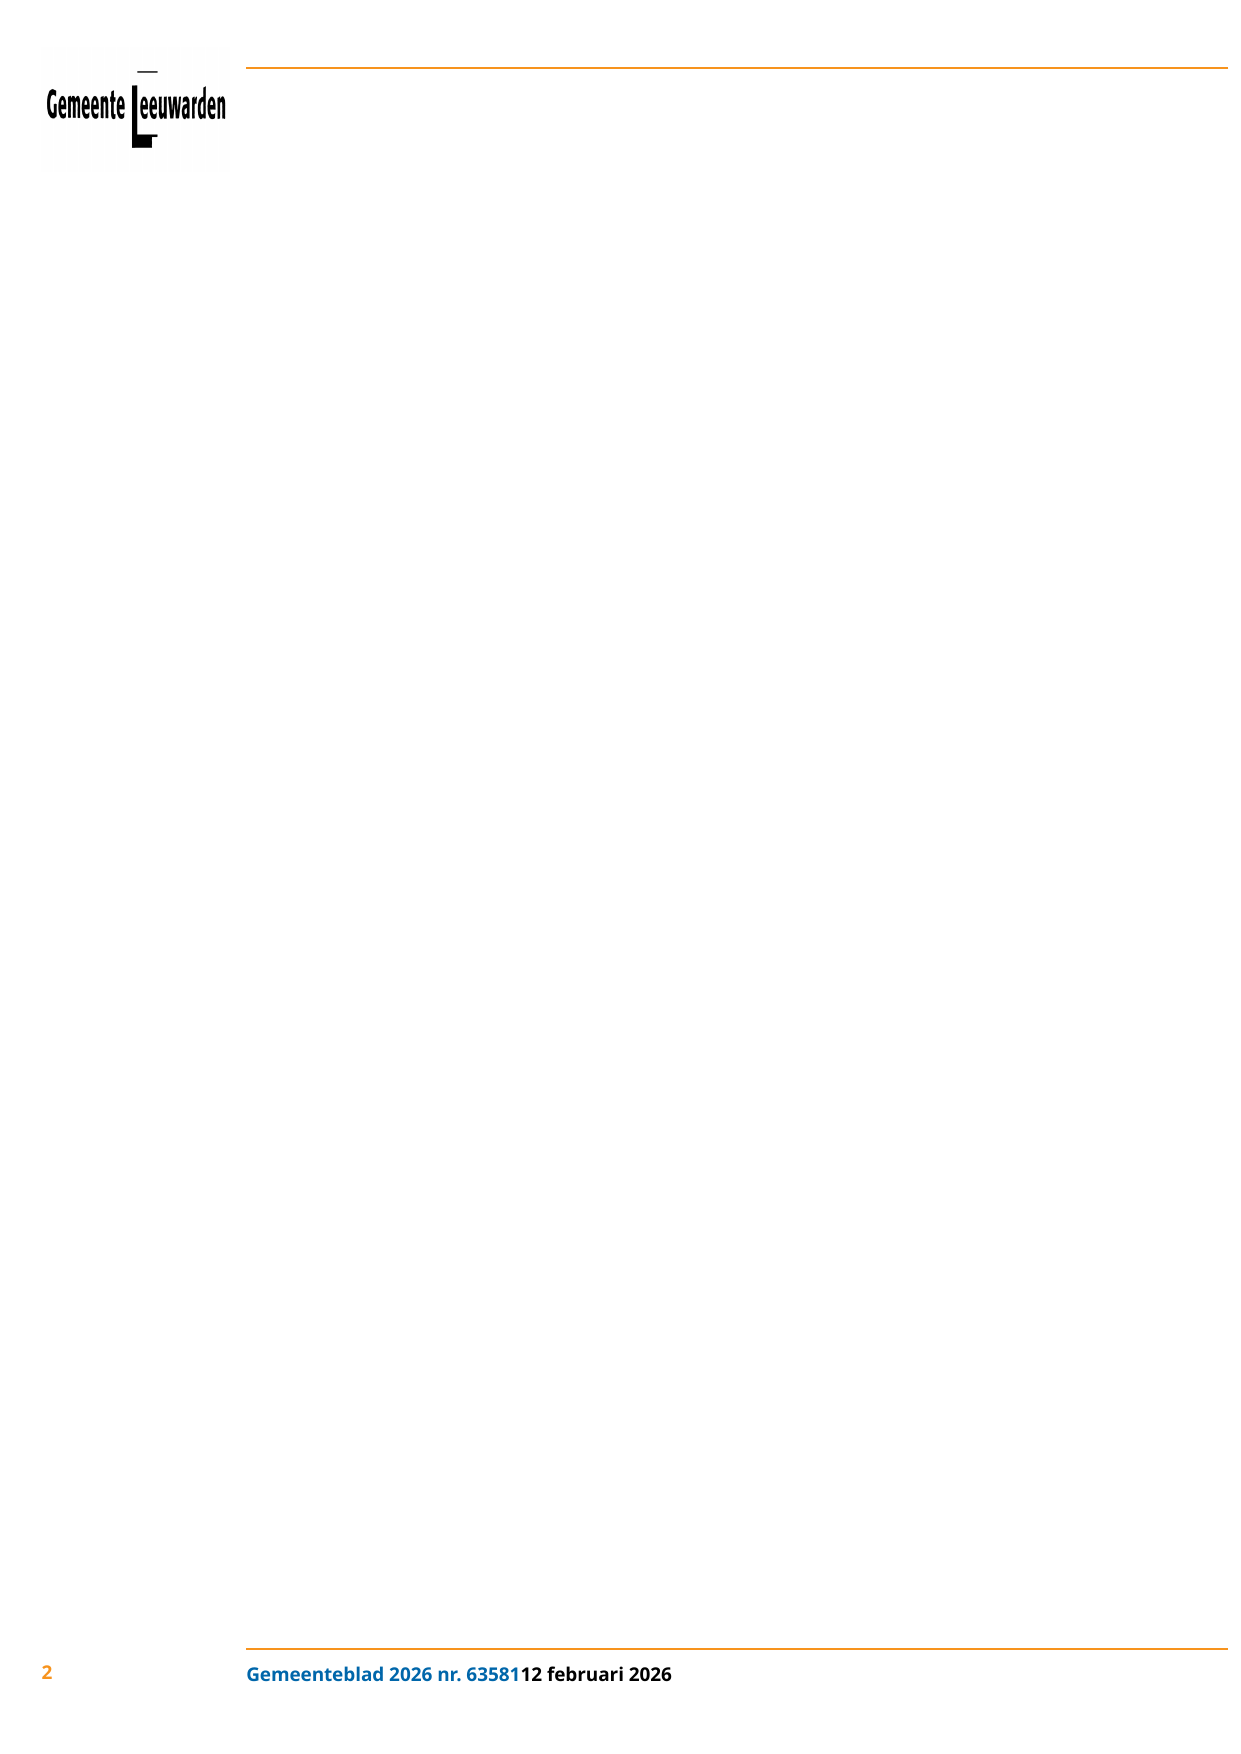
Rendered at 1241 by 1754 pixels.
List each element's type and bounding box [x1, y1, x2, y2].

picture [41, 47, 231, 172]
